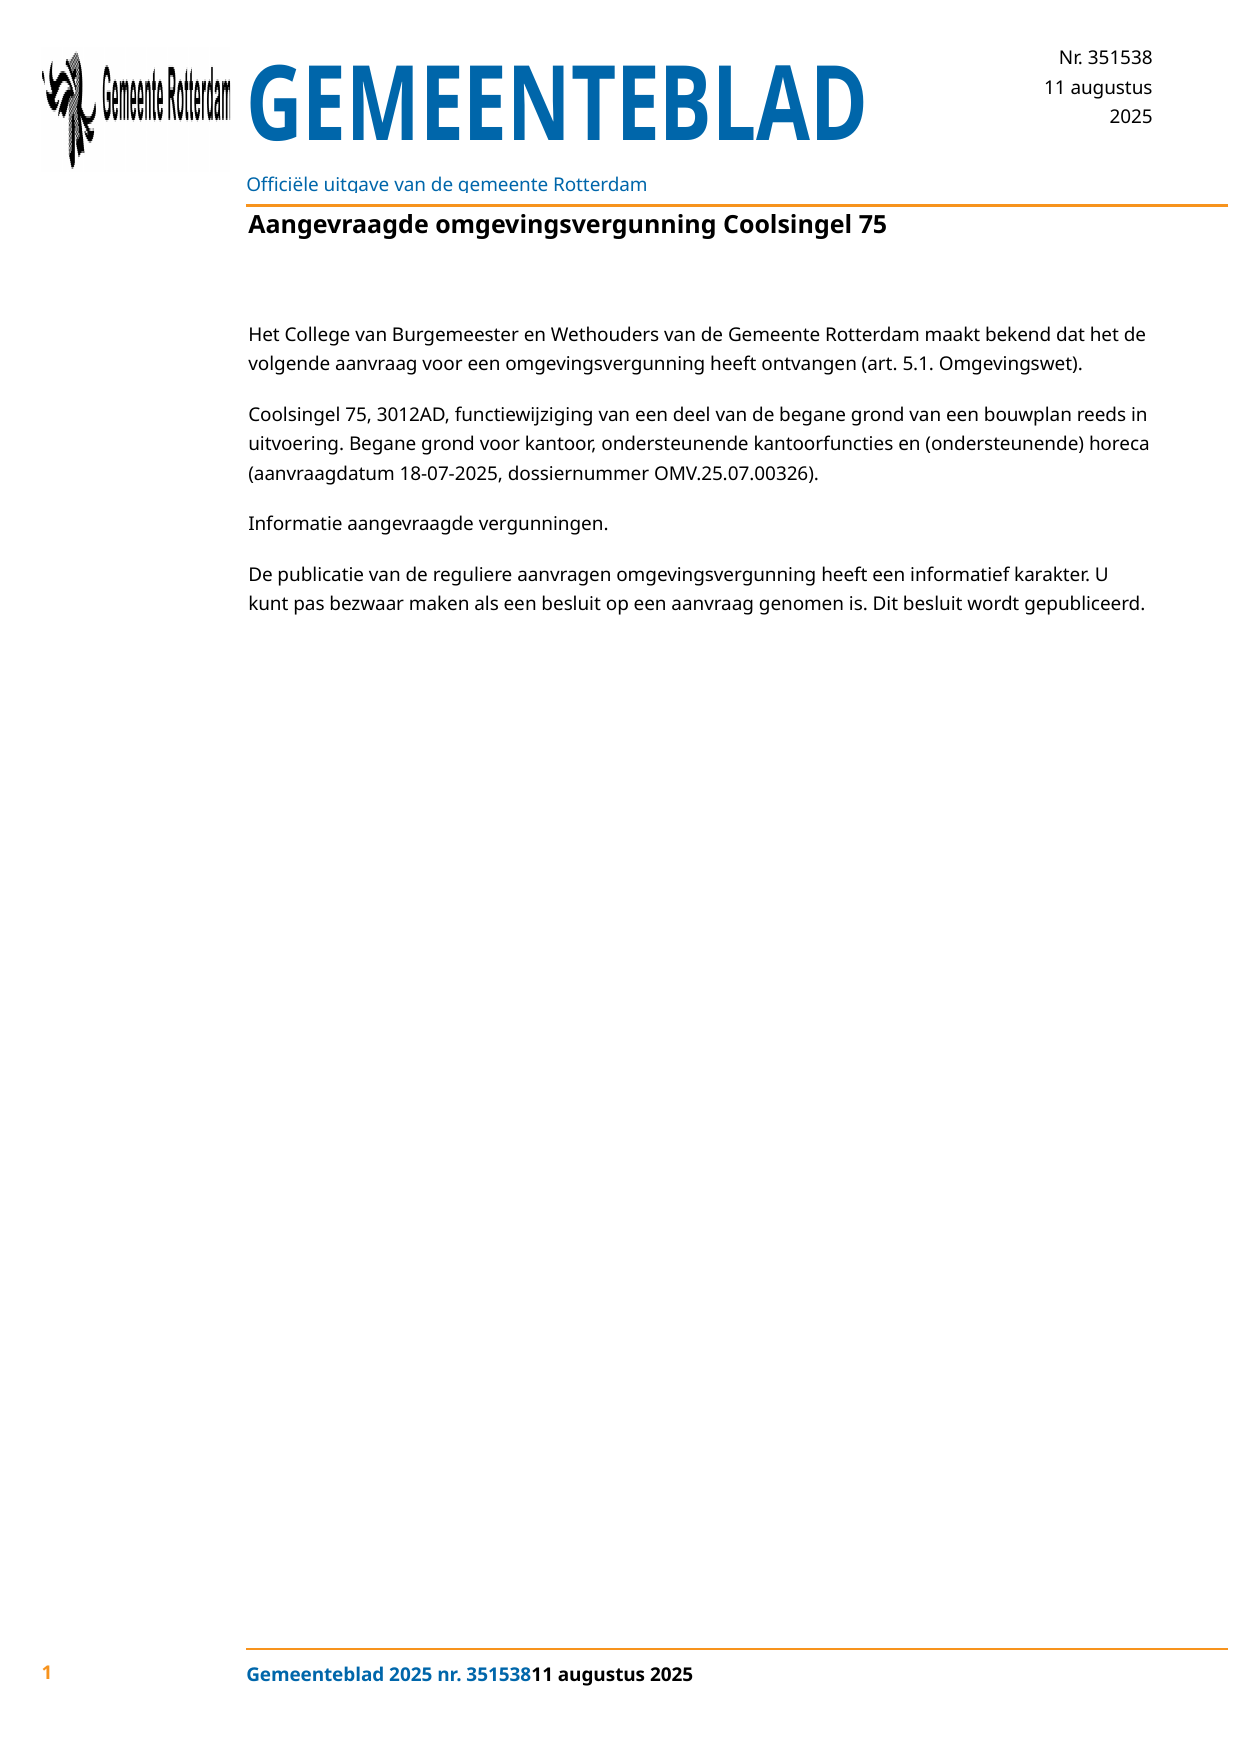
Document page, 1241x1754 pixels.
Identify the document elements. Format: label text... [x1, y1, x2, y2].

picture [41, 47, 231, 172]
text Het College van Burgemeester en Wethouders van de Gemeente Rotterdam maakt bekend dat het de volgende aanvraag voor een omgevingsvergunning heeft ontvangen (art. 5.1. Omgevingswet). [248, 321, 1152, 376]
text Informatie aangevraagde vergunningen. [248, 510, 1152, 536]
text Coolsingel 75, 3012AD, functiewijziging van een deel van de begane grond van een bouwplan reeds in uitvoering. Begane grond voor kantoor, ondersteunende kantoorfuncties en (ondersteunende) horeca (aanvraagdatum 18-07-2025, dossiernummer OMV.25.07.00326). [248, 401, 1152, 486]
text Aangevraagde omgevingsvergunning Coolsingel 75 [248, 207, 1152, 241]
text De publicatie van de reguliere aanvragen omgevingsvergunning heeft een informatief karakter. U kunt pas bezwaar maken als een besluit op een aanvraag genomen is. Dit besluit wordt gepubliceerd. [248, 561, 1152, 616]
